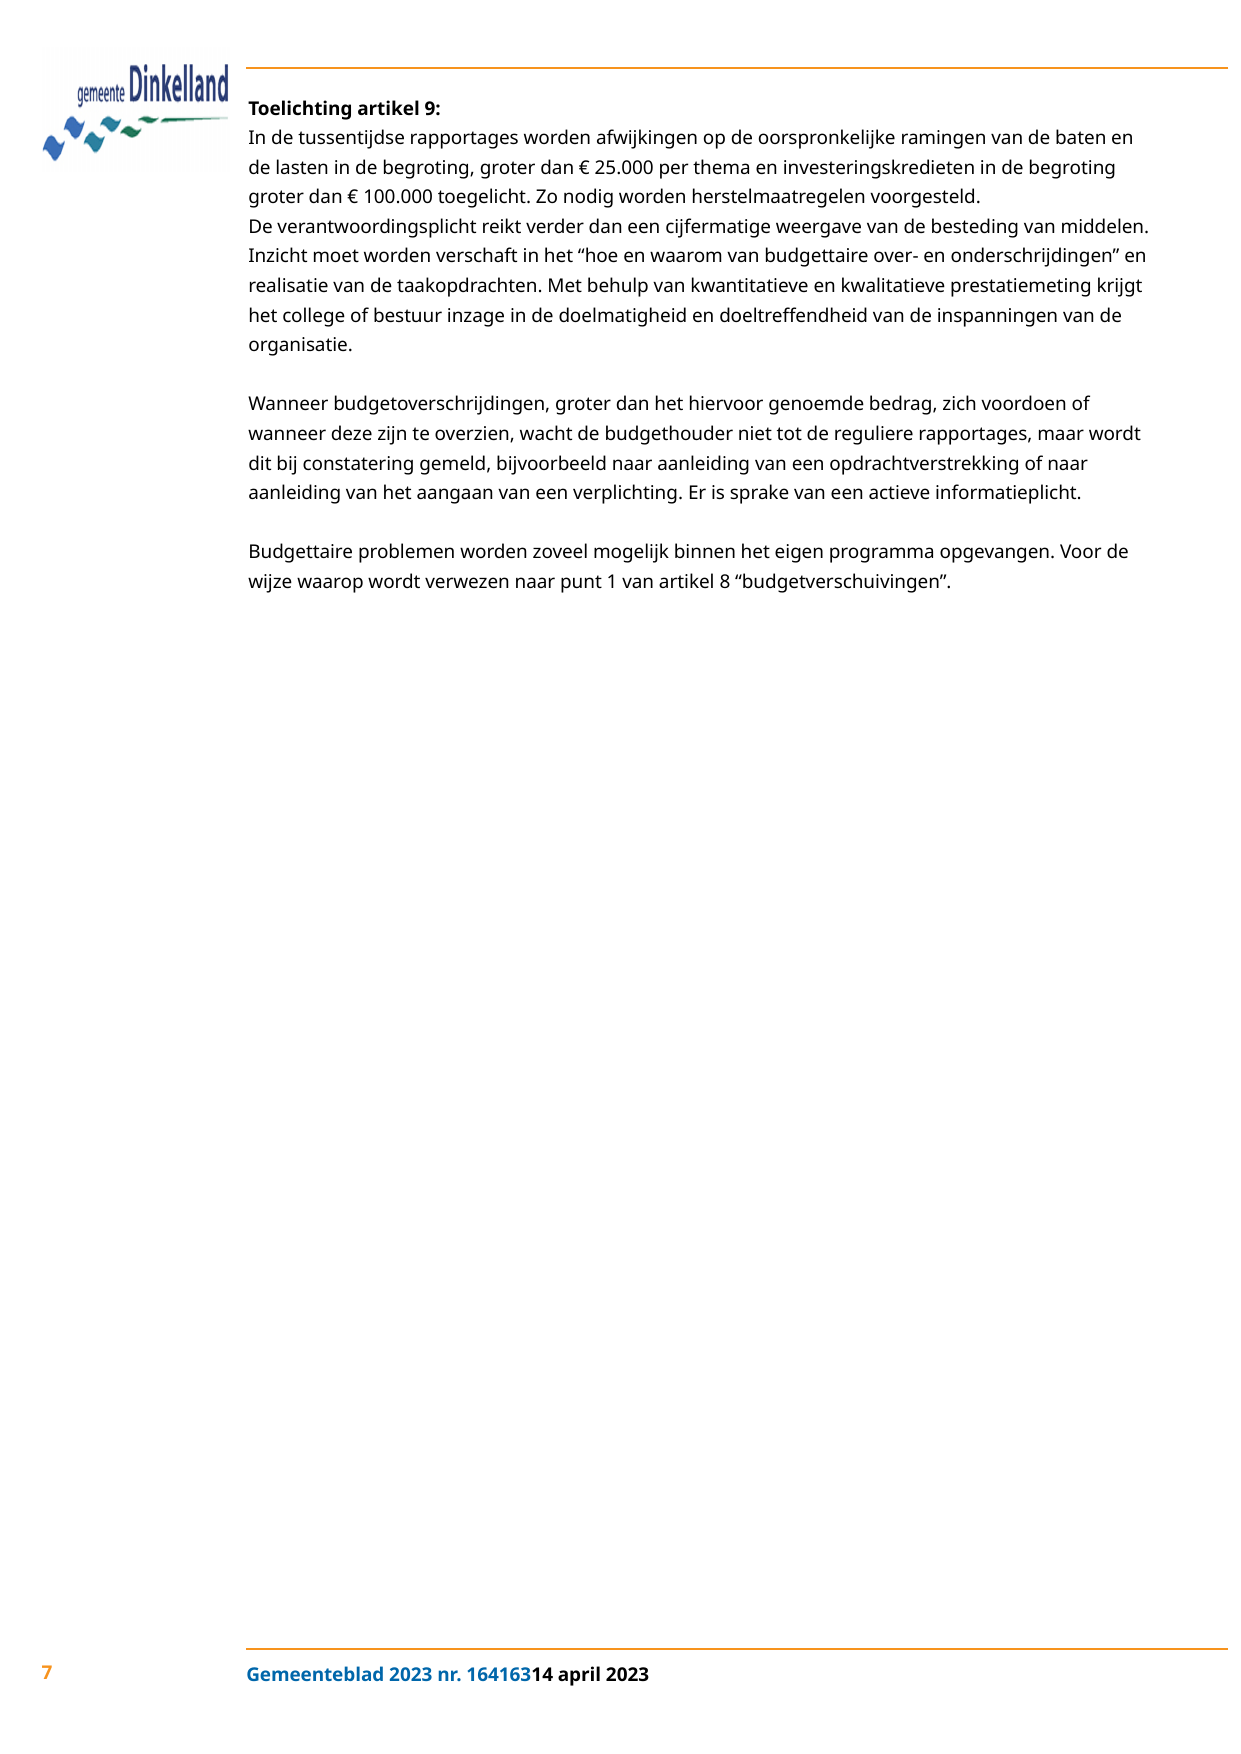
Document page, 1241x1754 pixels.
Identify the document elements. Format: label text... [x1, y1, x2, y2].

table_header Toelichting artikel 9: In de tussentijdse rapportages worden afwijkingen op de oorspronkelijke ramingen van de baten en de lasten in de begroting, groter dan € 25.000 per thema en investeringskredieten in de begroting groter dan € 100.000 toegelicht. Zo nodig worden herstelmaatregelen voorgesteld. De verantwoordingsplicht reikt verder dan een cijfermatige weergave van de besteding van middelen. Inzicht moet worden verschaft in het “hoe en waarom van budgettaire over- en onderschrijdingen” en realisatie van de taakopdrachten. Met behulp van kwantitatieve en kwalitatieve prestatiemeting krijgt het college of bestuur inzage in de doelmatigheid en doeltreffendheid van de inspanningen van de organisatie. Wanneer budgetoverschrijdingen, groter dan het hiervoor genoemde bedrag, zich voordoen of wanneer deze zijn te overzien, wacht de budgethouder niet tot de reguliere rapportages, maar wordt dit bij constatering gemeld, bijvoorbeeld naar aanleiding van een opdrachtverstrekking of naar aanleiding van het aangaan van een verplichting. Er is sprake van een actieve informatieplicht. Budgettaire problemen worden zoveel mogelijk binnen het eigen programma opgevangen. Voor de wijze waarop wordt verwezen naar punt 1 van artikel 8 “budgetverschuivingen”. [248, 95, 1152, 594]
picture [41, 47, 231, 172]
